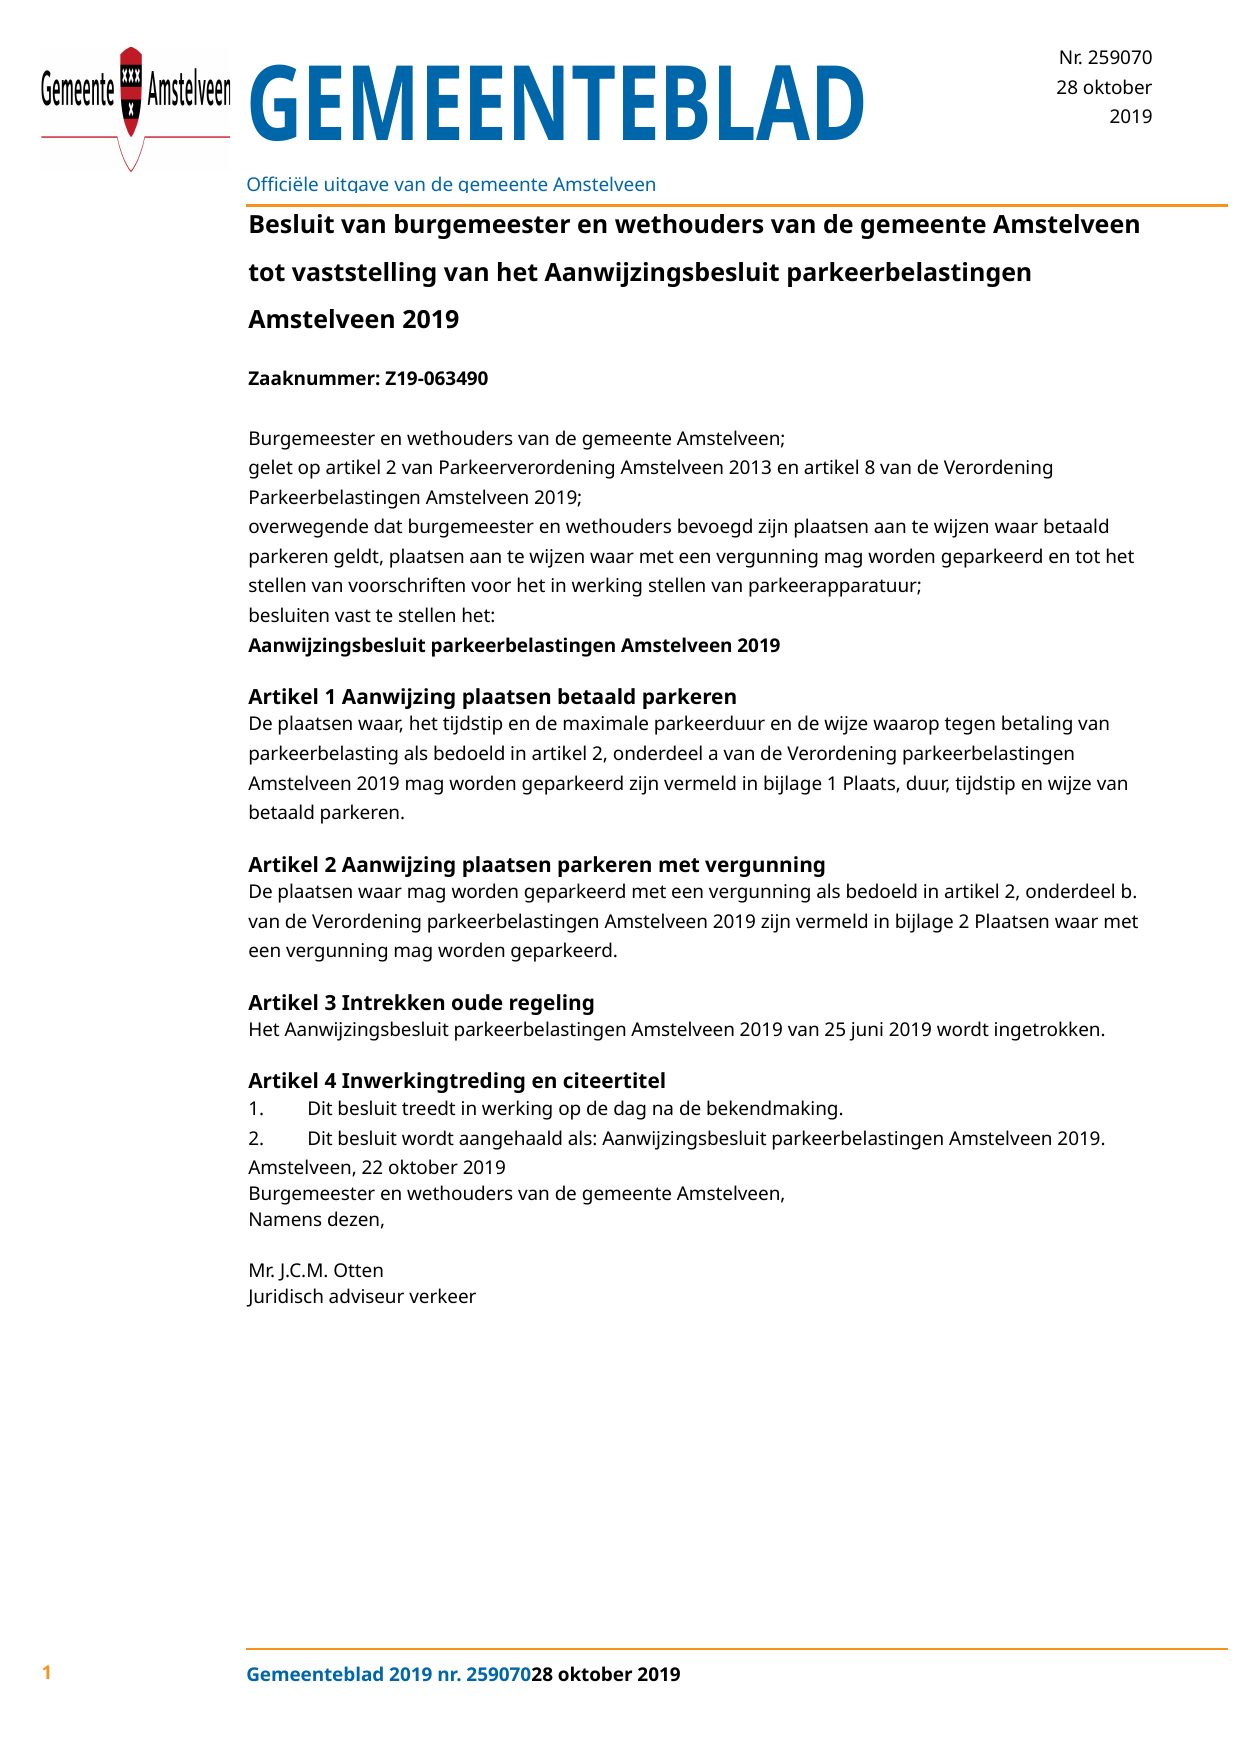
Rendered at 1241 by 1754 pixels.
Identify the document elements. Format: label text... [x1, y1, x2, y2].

text Amstelveen, 22 oktober 2019 [248, 1154, 1152, 1180]
text Namens dezen, [248, 1206, 1152, 1231]
picture [41, 47, 231, 172]
text De plaatsen waar, het tijdstip en de maximale parkeerduur en de wijze waarop tegen betaling van parkeerbelasting als bedoeld in artikel 2, onderdeel a van de Verordening parkeerbelastingen Amstelveen 2019 mag worden geparkeerd zijn vermeld in bijlage 1 Plaats, duur, tijdstip en wijze van betaald parkeren. [248, 711, 1152, 825]
text Artikel 2 Aanwijzing plaatsen parkeren met vergunning [248, 850, 1152, 878]
text besluiten vast te stellen het: [248, 602, 1152, 628]
text overwegende dat burgemeester en wethouders bevoegd zijn plaatsen aan te wijzen waar betaald parkeren geldt, plaatsen aan te wijzen waar met een vergunning mag worden geparkeerd en tot het stellen van voorschriften voor het in werking stellen van parkeerapparatuur; [248, 513, 1152, 598]
text Artikel 3 Intrekken oude regeling [248, 988, 1152, 1016]
list Dit besluit treedt in werking op de dag na de bekendmaking. [248, 1095, 1152, 1121]
text Artikel 4 Inwerkingtreding en citeertitel [248, 1067, 1152, 1095]
text Aanwijzingsbesluit parkeerbelastingen Amstelveen 2019 [248, 632, 1152, 657]
text Zaaknummer: Z19-063490 [248, 366, 1152, 391]
text Burgemeester en wethouders van de gemeente Amstelveen, [248, 1180, 1152, 1206]
list Dit besluit wordt aangehaald als: Aanwijzingsbesluit parkeerbelastingen Amstelveen 2019. [248, 1125, 1152, 1150]
text Artikel 1 Aanwijzing plaatsen betaald parkeren [248, 682, 1152, 711]
text Het Aanwijzingsbesluit parkeerbelastingen Amstelveen 2019 van 25 juni 2019 wordt ingetrokken. [248, 1016, 1152, 1042]
text De plaatsen waar mag worden geparkeerd met een vergunning als bedoeld in artikel 2, onderdeel b. van de Verordening parkeerbelastingen Amstelveen 2019 zijn vermeld in bijlage 2 Plaatsen waar met een vergunning mag worden geparkeerd. [248, 878, 1152, 963]
text Juridisch adviseur verkeer [248, 1283, 1152, 1309]
text Mr. J.C.M. Otten [248, 1257, 1152, 1283]
text Besluit van burgemeester en wethouders van de gemeente Amstelveen tot vaststelling van het Aanwijzingsbesluit parkeerbelastingen Amstelveen 2019 [248, 207, 1152, 336]
text Burgemeester en wethouders van de gemeente Amstelveen; [248, 425, 1152, 450]
text gelet op artikel 2 van Parkeerverordening Amstelveen 2013 en artikel 8 van de Verordening Parkeerbelastingen Amstelveen 2019; [248, 454, 1152, 509]
